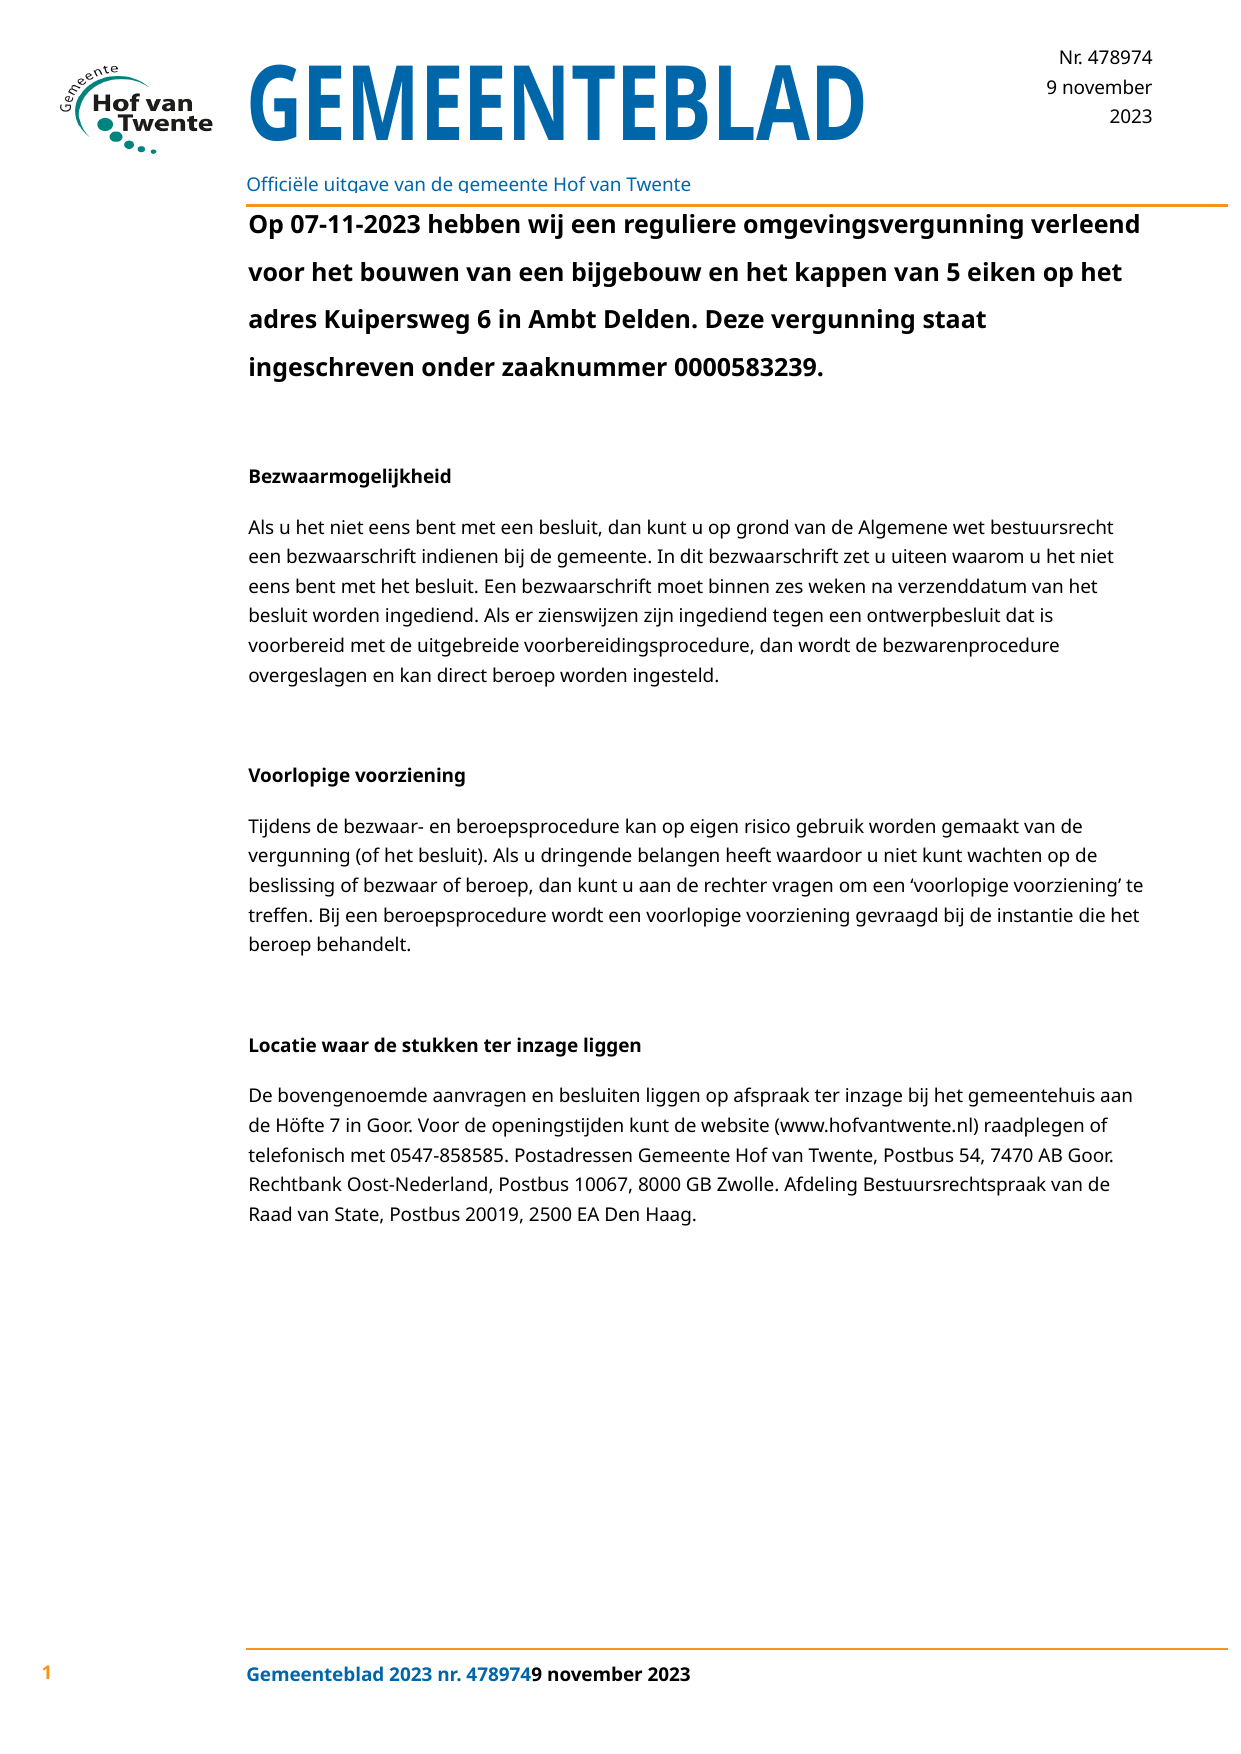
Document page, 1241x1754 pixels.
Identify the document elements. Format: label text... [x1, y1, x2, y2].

text Voorlopige voorziening [248, 763, 1152, 788]
text Op 07-11-2023 hebben wij een reguliere omgevingsvergunning verleend voor het bouwen van een bijgebouw en het kappen van 5 eiken op het adres Kuipersweg 6 in Ambt Delden. Deze vergunning staat ingeschreven onder zaaknummer 0000583239. [248, 207, 1152, 384]
text Bezwaarmogelijkheid [248, 463, 1152, 489]
text Locatie waar de stukken ter inzage liggen [248, 1032, 1152, 1058]
text De bovengenoemde aanvragen en besluiten liggen op afspraak ter inzage bij het gemeentehuis aan de Höfte 7 in Goor. Voor de openingstijden kunt de website (www.hofvantwente.nl) raadplegen of telefonisch met 0547-858585. Postadressen Gemeente Hof van Twente, Postbus 54, 7470 AB Goor. Rechtbank Oost-Nederland, Postbus 10067, 8000 GB Zwolle. Afdeling Bestuursrechtspraak van de Raad van State, Postbus 20019, 2500 EA Den Haag. [248, 1083, 1152, 1227]
text Tijdens de bezwaar- en beroepsprocedure kan op eigen risico gebruik worden gemaakt van de vergunning (of het besluit). Als u dringende belangen heeft waardoor u niet kunt wachten op de beslissing of bezwaar of beroep, dan kunt u aan de rechter vragen om een ‘voorlopige voorziening’ te treffen. Bij een beroepsprocedure wordt een voorlopige voorziening gevraagd bij de instantie die het beroep behandelt. [248, 813, 1152, 957]
picture [41, 47, 231, 172]
text Als u het niet eens bent met een besluit, dan kunt u op grond van de Algemene wet bestuursrecht een bezwaarschrift indienen bij de gemeente. In dit bezwaarschrift zet u uiteen waarom u het niet eens bent met het besluit. Een bezwaarschrift moet binnen zes weken na verzenddatum van het besluit worden ingediend. Als er zienswijzen zijn ingediend tegen een ontwerpbesluit dat is voorbereid met de uitgebreide voorbereidingsprocedure, dan wordt de bezwarenprocedure overgeslagen en kan direct beroep worden ingesteld. [248, 514, 1152, 688]
